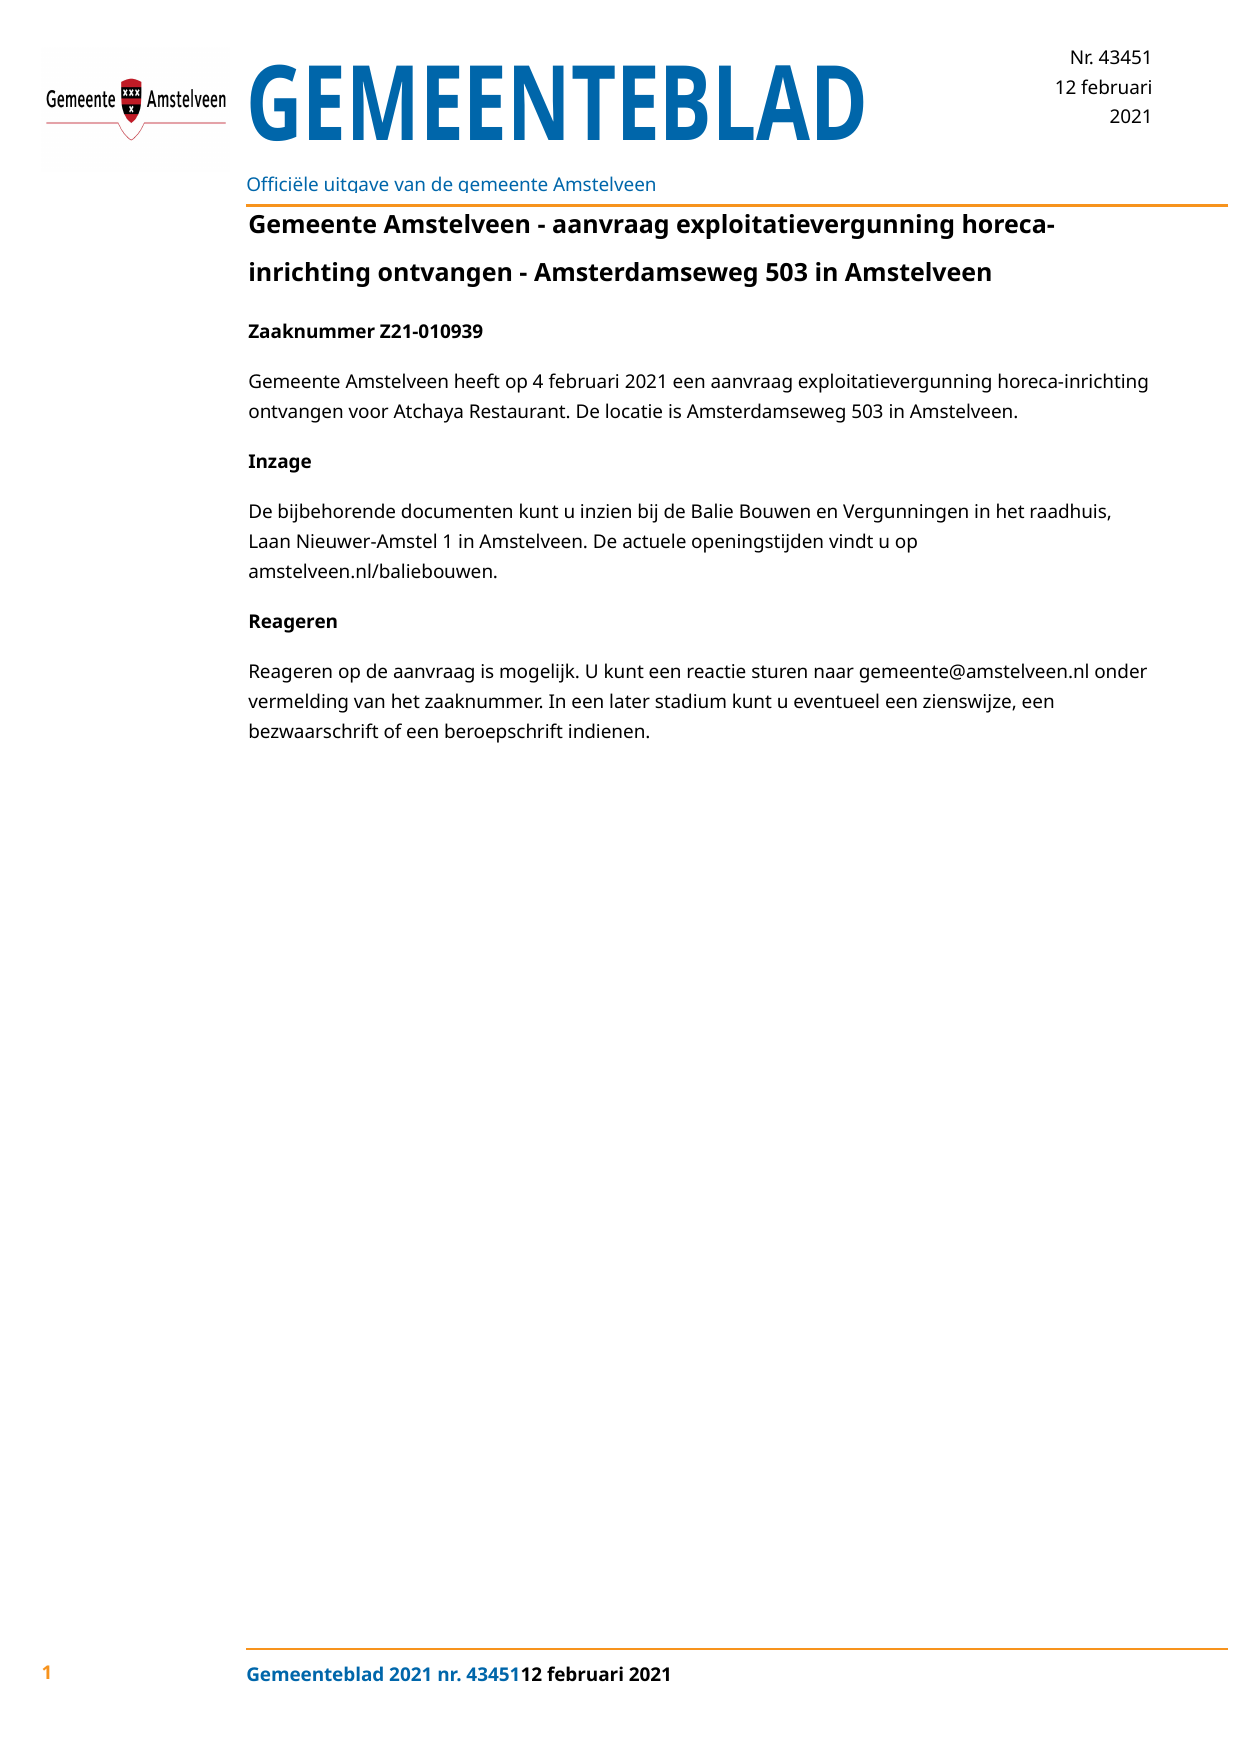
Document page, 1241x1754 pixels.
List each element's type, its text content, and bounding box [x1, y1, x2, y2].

text Gemeente Amstelveen - aanvraag exploitatievergunning horeca-inrichting ontvangen - Amsterdamseweg 503 in Amstelveen [248, 207, 1152, 288]
text Reageren op de aanvraag is mogelijk. U kunt een reactie sturen naar gemeente@amstelveen.nl onder vermelding van het zaaknummer. In een later stadium kunt u eventueel een zienswijze, een bezwaarschrift of een beroepschrift indienen. [248, 659, 1152, 744]
text Gemeente Amstelveen heeft op 4 februari 2021 een aanvraag exploitatievergunning horeca-inrichting ontvangen voor Atchaya Restaurant. De locatie is Amsterdamseweg 503 in Amstelveen. [248, 368, 1152, 424]
text De bijbehorende documenten kunt u inzien bij de Balie Bouwen en Vergunningen in het raadhuis, Laan Nieuwer-Amstel 1 in Amstelveen. De actuele openingstijden vindt u op amstelveen.nl/baliebouwen. [248, 499, 1152, 584]
picture [41, 47, 231, 172]
text Zaaknummer Z21-010939 [248, 318, 1152, 344]
text Reageren [248, 608, 1152, 634]
text Inzage [248, 448, 1152, 474]
